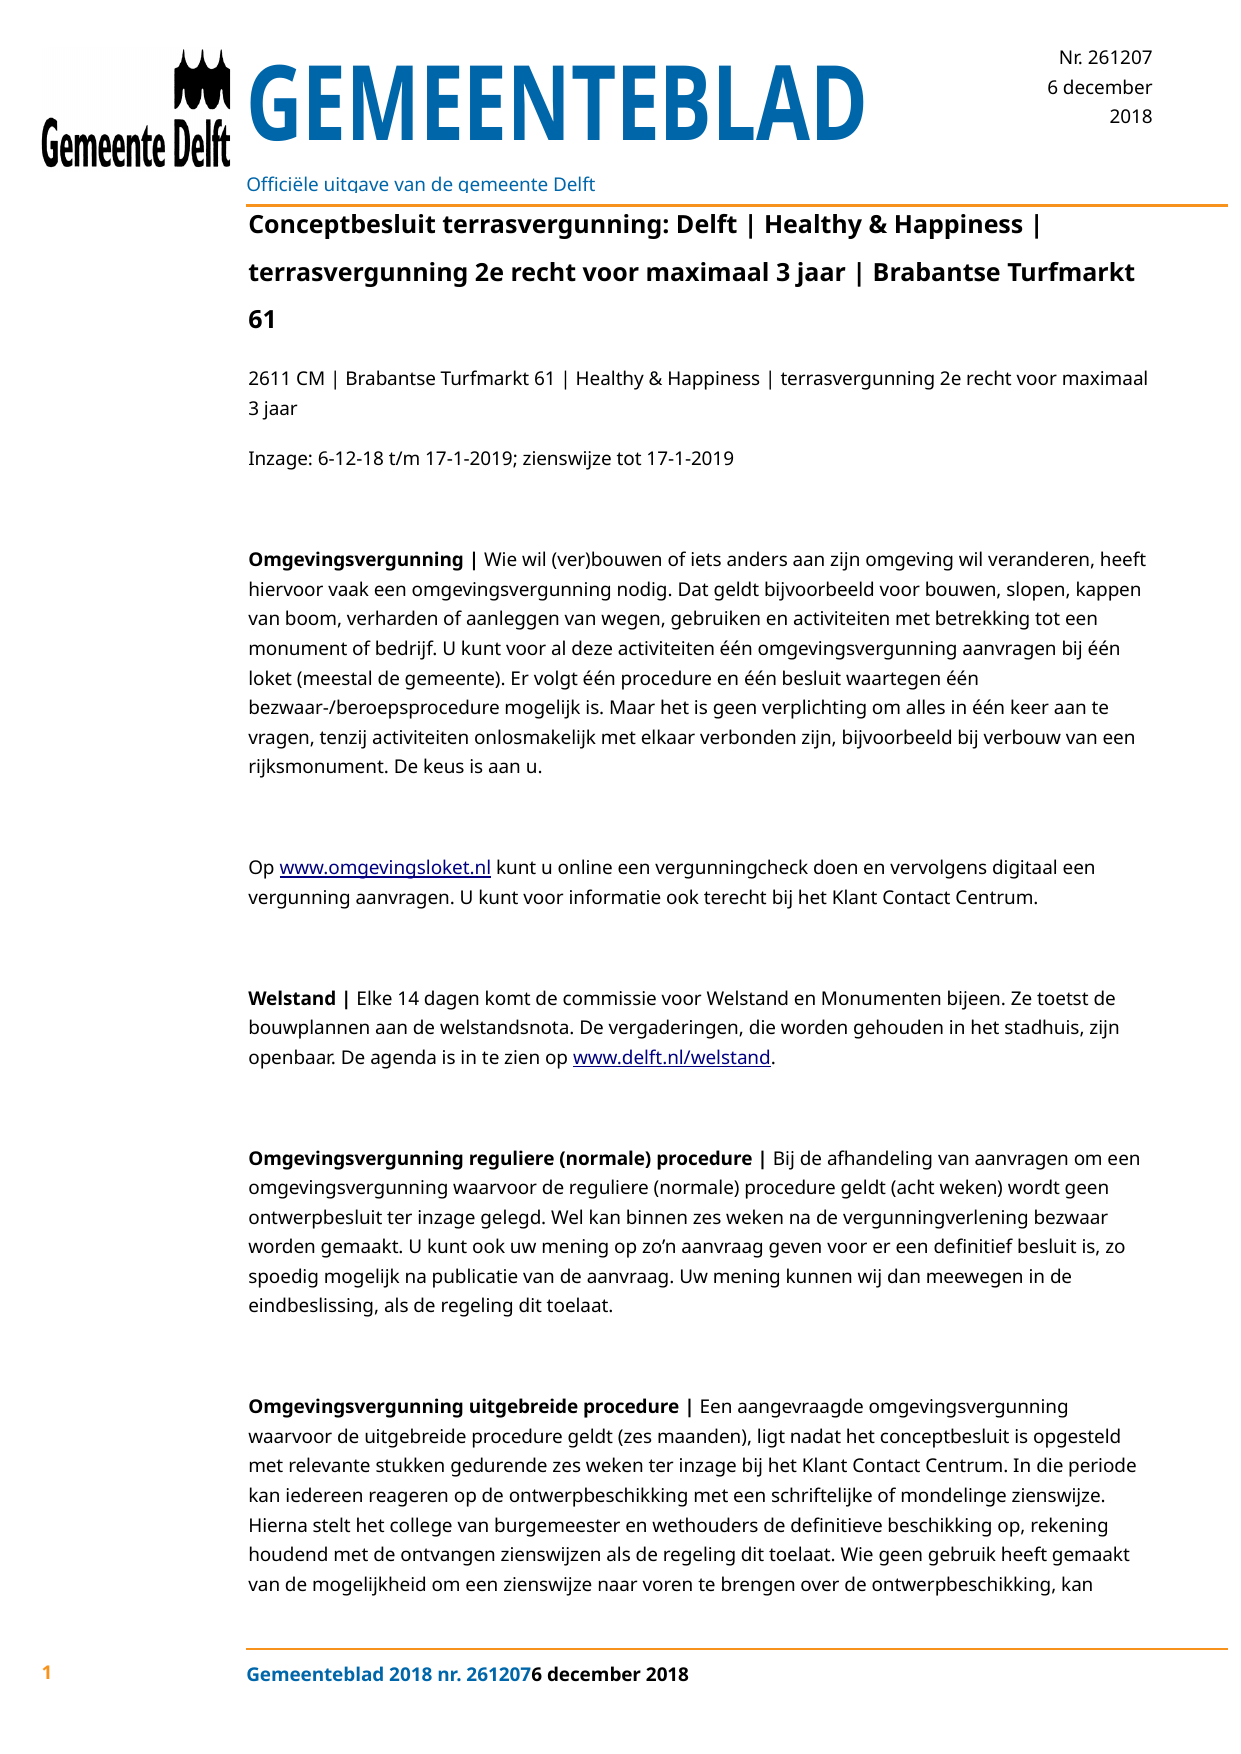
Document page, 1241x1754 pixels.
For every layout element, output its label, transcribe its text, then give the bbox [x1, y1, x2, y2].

text Conceptbesluit terrasvergunning: Delft | Healthy & Happiness | terrasvergunning 2e recht voor maximaal 3 jaar | Brabantse Turfmarkt 61 [248, 207, 1152, 336]
text Inzage: 6-12-18 t/m 17-1-2019; zienswijze tot 17-1-2019 [248, 446, 1152, 471]
picture [41, 47, 231, 172]
text Omgevingsvergunning | Wie wil (ver)bouwen of iets anders aan zijn omgeving wil veranderen, heeft hiervoor vaak een omgevingsvergunning nodig. Dat geldt bijvoorbeeld voor bouwen, slopen, kappen van boom, verharden of aanleggen van wegen, gebruiken en activiteiten met betrekking tot een monument of bedrijf. U kunt voor al deze activiteiten één omgevingsvergunning aanvragen bij één loket (meestal de gemeente). Er volgt één procedure en één besluit waartegen één bezwaar-/beroepsprocedure mogelijk is. Maar het is geen verplichting om alles in één keer aan te vragen, tenzij activiteiten onlosmakelijk met elkaar verbonden zijn, bijvoorbeeld bij verbouw van een rijksmonument. De keus is aan u. [248, 546, 1152, 779]
text Omgevingsvergunning reguliere (normale) procedure | Bij de afhandeling van aanvragen om een omgevingsvergunning waarvoor de reguliere (normale) procedure geldt (acht weken) wordt geen ontwerpbesluit ter inzage gelegd. Wel kan binnen zes weken na de vergunningverlening bezwaar worden gemaakt. U kunt ook uw mening op zo’n aanvraag geven voor er een definitief besluit is, zo spoedig mogelijk na publicatie van de aanvraag. Uw mening kunnen wij dan meewegen in de eindbeslissing, als de regeling dit toelaat. [248, 1145, 1152, 1318]
text 2611 CM | Brabantse Turfmarkt 61 | Healthy & Happiness | terrasvergunning 2e recht voor maximaal 3 jaar [248, 366, 1152, 421]
text Op www.omgevingsloket.nl kunt u online een vergunningcheck doen en vervolgens digitaal een vergunning aanvragen. U kunt voor informatie ook terecht bij het Klant Contact Centrum. [248, 854, 1152, 909]
text Welstand | Elke 14 dagen komt de commissie voor Welstand en Monumenten bijeen. Ze toetst de bouwplannen aan de welstandsnota. De vergaderingen, die worden gehouden in het stadhuis, zijn openbaar. De agenda is in te zien op www.delft.nl/welstand. [248, 985, 1152, 1069]
text Omgevingsvergunning uitgebreide procedure | Een aangevraagde omgevingsvergunning waarvoor de uitgebreide procedure geldt (zes maanden), ligt nadat het conceptbesluit is opgesteld met relevante stukken gedurende zes weken ter inzage bij het Klant Contact Centrum. In die periode kan iedereen reageren op de ontwerpbeschikking met een schriftelijke of mondelinge zienswijze. Hierna stelt het college van burgemeester en wethouders de definitieve beschikking op, rekening houdend met de ontvangen zienswijzen als de regeling dit toelaat. Wie geen gebruik heeft gemaakt van de mogelijkheid om een zienswijze naar voren te brengen over de ontwerpbeschikking, kan [248, 1393, 1152, 1597]
